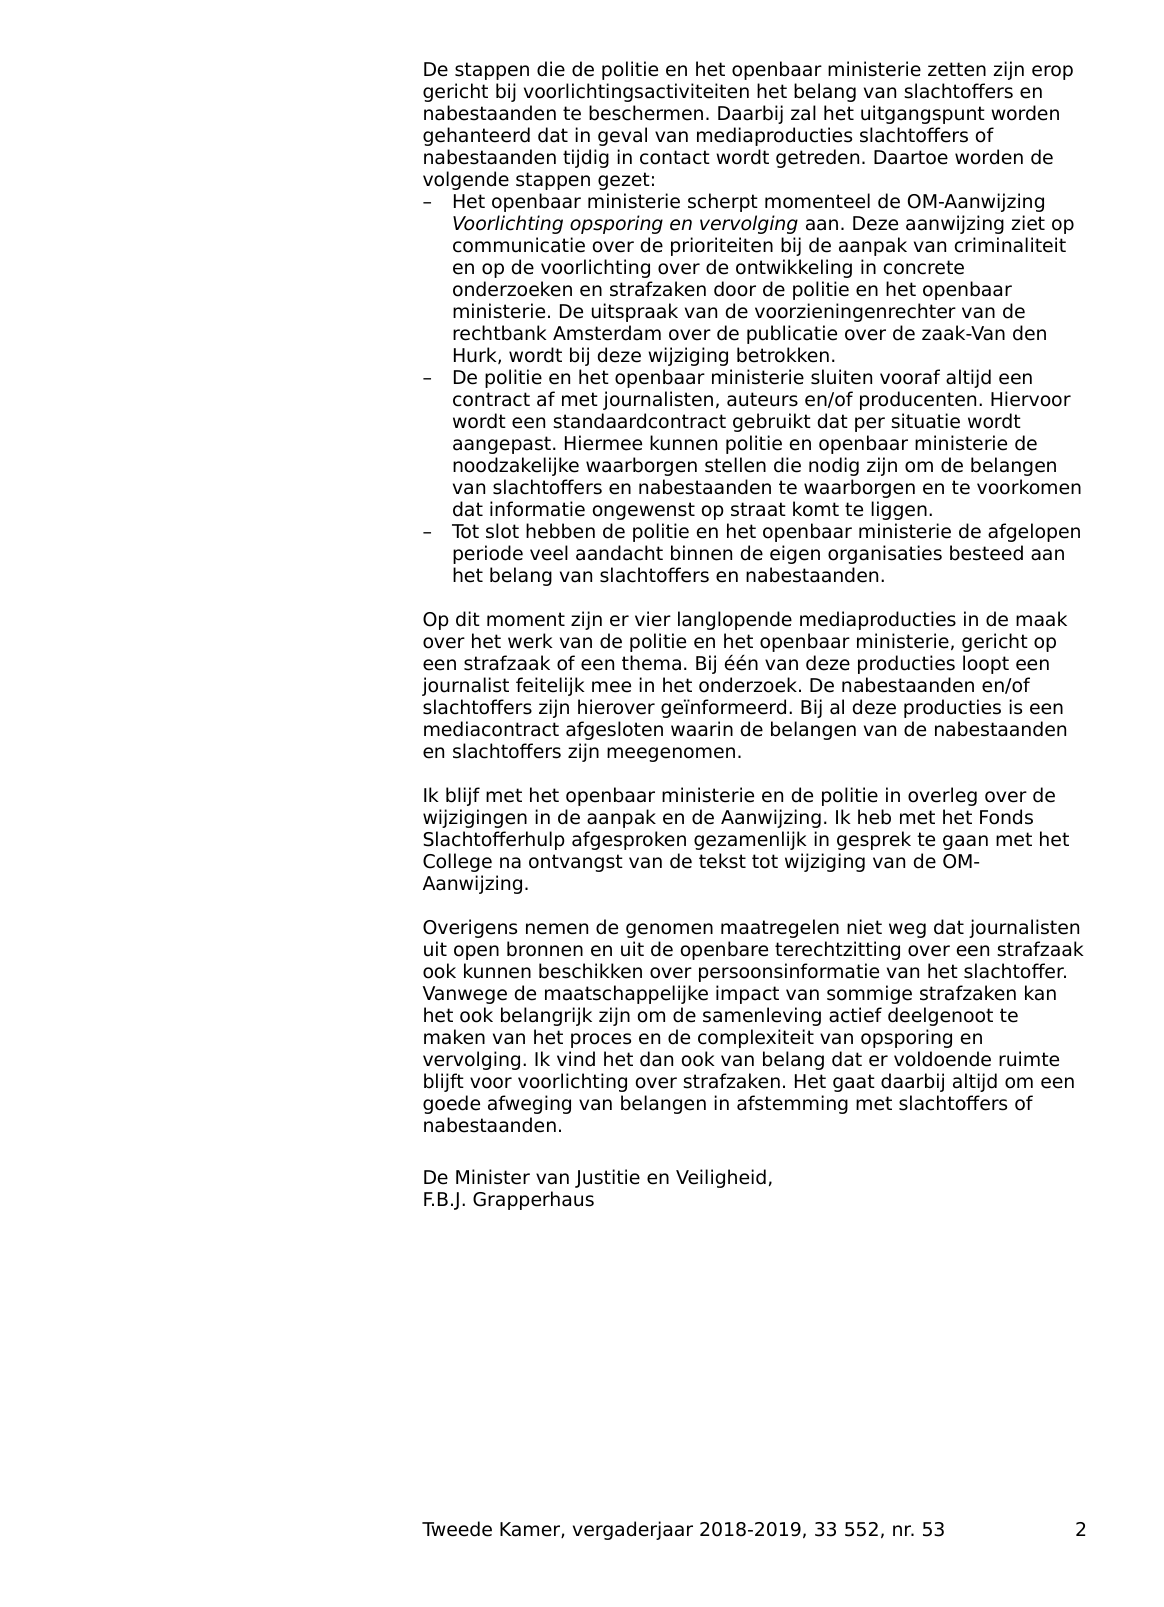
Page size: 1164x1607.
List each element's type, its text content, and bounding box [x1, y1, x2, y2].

text De stappen die de politie en het openbaar ministerie zetten zijn erop gericht bij voorlichtingsactiviteiten het belang van slachtoffers en nabestaanden te beschermen. Daarbij zal het uitgangspunt worden gehanteerd dat in geval van mediaproducties slachtoffers of nabestaanden tijdig in contact wordt getreden. Daartoe worden de volgende stappen gezet: [422, 59, 1087, 191]
text Overigens nemen de genomen maatregelen niet weg dat journalisten uit open bronnen en uit de openbare terechtzitting over een strafzaak ook kunnen beschikken over persoonsinformatie van het slachtoffer. Vanwege de maatschappelijke impact van sommige strafzaken kan het ook belangrijk zijn om de samenleving actief deelgenoot te maken van het proces en de complexiteit van opsporing en vervolging. Ik vind het dan ook van belang dat er voldoende ruimte blijft voor voorlichting over strafzaken. Het gaat daarbij altijd om een goede afweging van belangen in afstemming met slachtoffers of nabestaanden. [422, 917, 1087, 1137]
text De Minister van Justitie en Veiligheid, F.B.J. Grapperhaus [422, 1167, 1087, 1211]
text Op dit moment zijn er vier langlopende mediaproducties in de maak over het werk van de politie en het openbaar ministerie, gericht op een strafzaak of een thema. Bij één van deze producties loopt een journalist feitelijk mee in het onderzoek. De nabestaanden en/of slachtoffers zijn hierover geïnformeerd. Bij al deze producties is een mediacontract afgesloten waarin de belangen van de nabestaanden en slachtoffers zijn meegenomen. [422, 609, 1087, 763]
text – Tot slot hebben de politie en het openbaar ministerie de afgelopen periode veel aandacht binnen de eigen organisaties besteed aan het belang van slachtoffers en nabestaanden. [422, 521, 1087, 587]
text – De politie en het openbaar ministerie sluiten vooraf altijd een contract af met journalisten, auteurs en/of producenten. Hiervoor wordt een standaardcontract gebruikt dat per situatie wordt aangepast. Hiermee kunnen politie en openbaar ministerie de noodzakelijke waarborgen stellen die nodig zijn om de belangen van slachtoffers en nabestaanden te waarborgen en te voorkomen dat informatie ongewenst op straat komt te liggen. [422, 367, 1087, 521]
text Ik blijf met het openbaar ministerie en de politie in overleg over de wijzigingen in de aanpak en de Aanwijzing. Ik heb met het Fonds Slachtofferhulp afgesproken gezamenlijk in gesprek te gaan met het College na ontvangst van de tekst tot wijziging van de OM-Aanwijzing. [422, 785, 1087, 895]
text – Het openbaar ministerie scherpt momenteel de OM-Aanwijzing Voorlichting opsporing en vervolging aan. Deze aanwijzing ziet op communicatie over de prioriteiten bij de aanpak van criminaliteit en op de voorlichting over de ontwikkeling in concrete onderzoeken en strafzaken door de politie en het openbaar ministerie. De uitspraak van de voorzieningenrechter van de rechtbank Amsterdam over de publicatie over de zaak-Van den Hurk, wordt bij deze wijziging betrokken. [422, 191, 1087, 367]
